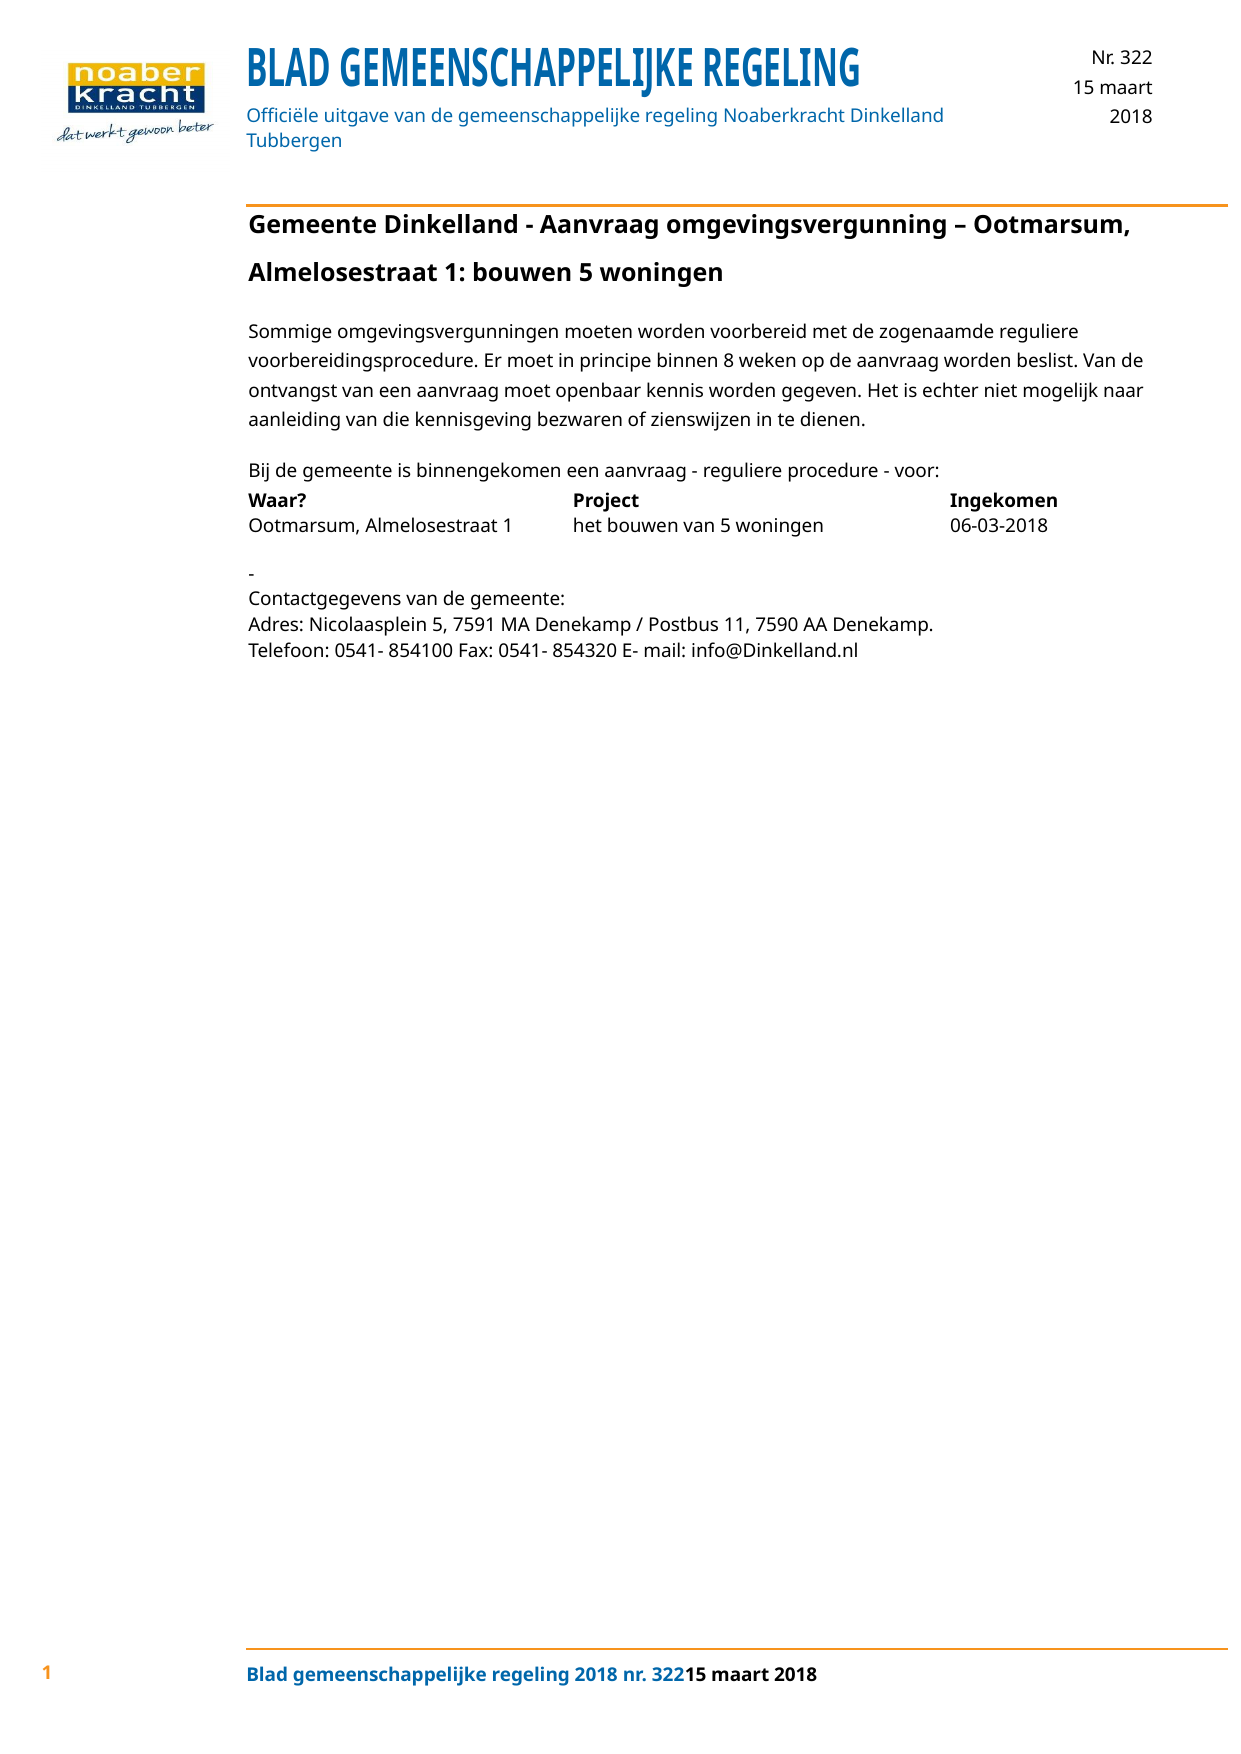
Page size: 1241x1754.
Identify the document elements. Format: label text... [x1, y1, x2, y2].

text Contactgegevens van de gemeente: [248, 585, 1152, 611]
text Adres: Nicolaasplein 5, 7591 MA Denekamp / Postbus 11, 7590 AA Denekamp. [248, 611, 1152, 637]
table_header Ingekomen [950, 487, 1152, 512]
text - [248, 560, 1152, 585]
text Telefoon: 0541- 854100 Fax: 0541- 854320 E- mail: info@Dinkelland.nl [248, 637, 1152, 663]
table_cell 06-03-2018 [950, 513, 1152, 538]
text Sommige omgevingsvergunningen moeten worden voorbereid met de zogenaamde reguliere voorbereidingsprocedure. Er moet in principe binnen 8 weken op de aanvraag worden beslist. Van de ontvangst van een aanvraag moet openbaar kennis worden gegeven. Het is echter niet mogelijk naar aanleiding van die kennisgeving bezwaren of zienswijzen in te dienen. [248, 318, 1152, 432]
table_header Project [573, 487, 950, 512]
table_cell Ootmarsum, Almelosestraat 1 [248, 513, 573, 538]
table_cell het bouwen van 5 woningen [573, 513, 950, 538]
text Bij de gemeente is binnengekomen een aanvraag - reguliere procedure - voor: [248, 457, 1152, 483]
table_header Waar? [248, 487, 573, 512]
text Gemeente Dinkelland - Aanvraag omgevingsvergunning – Ootmarsum, Almelosestraat 1: bouwen 5 woningen [248, 207, 1152, 288]
picture [41, 47, 231, 172]
